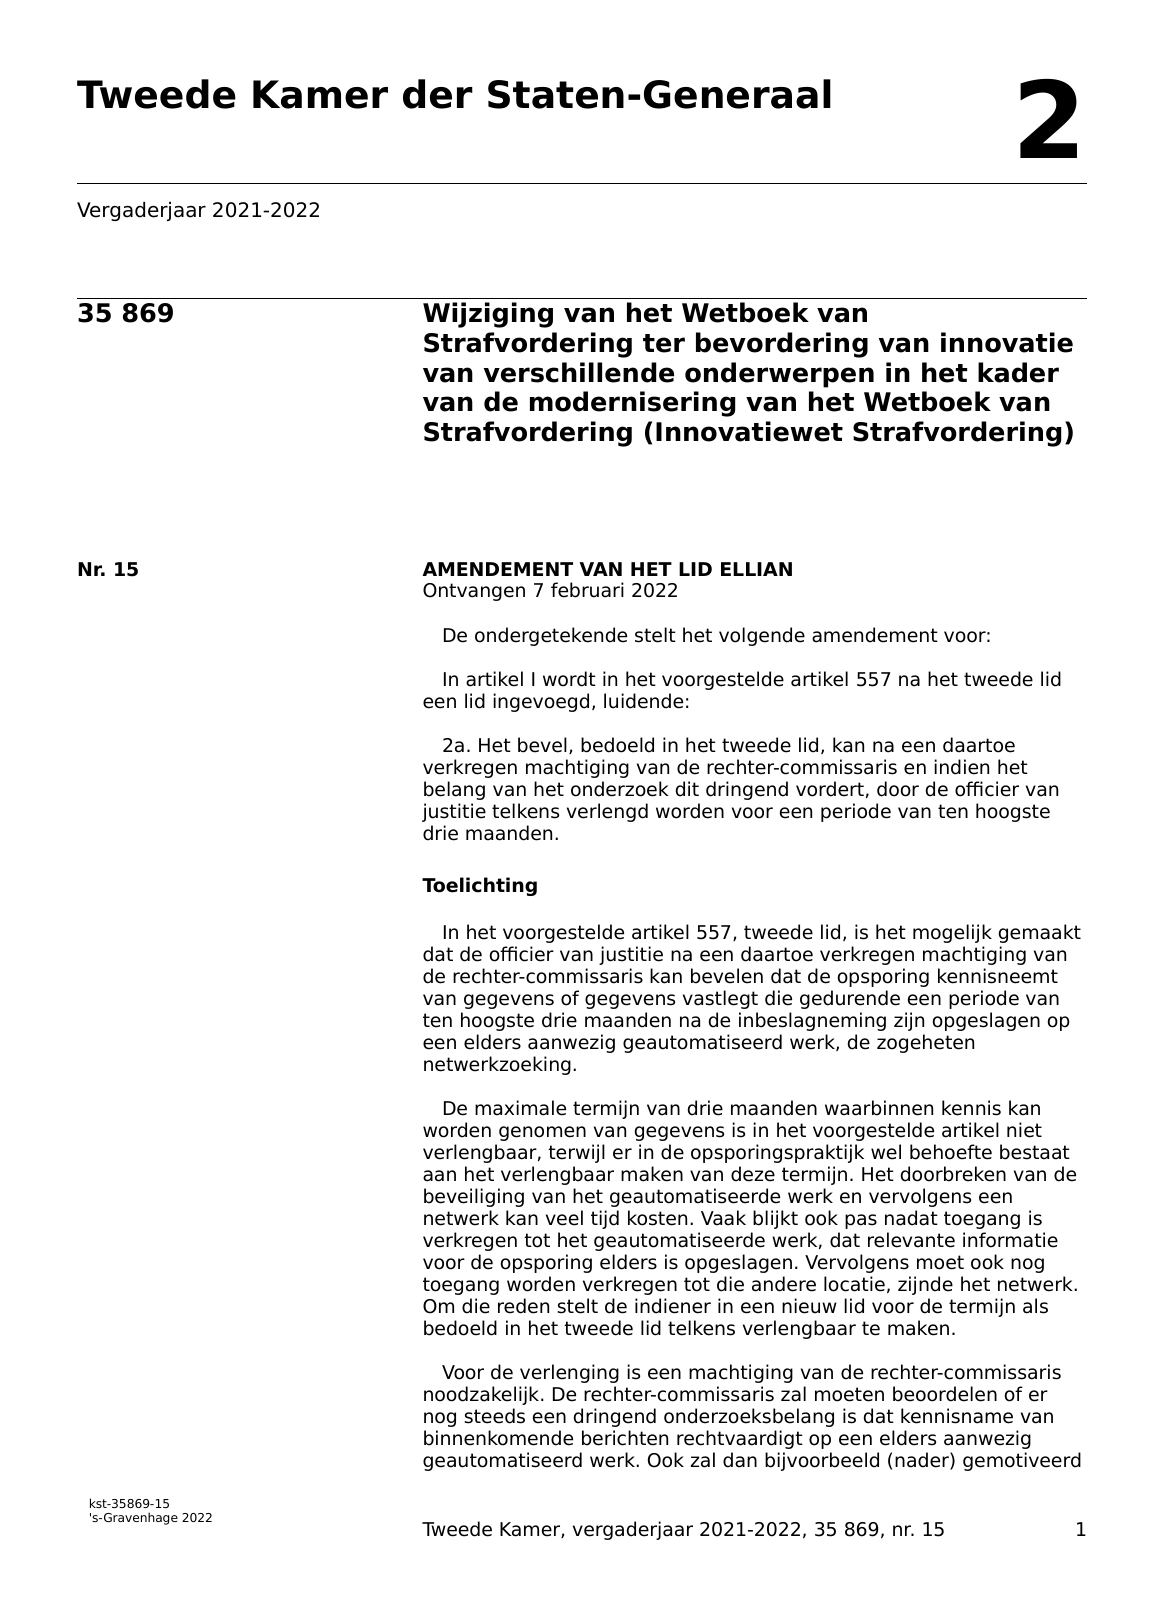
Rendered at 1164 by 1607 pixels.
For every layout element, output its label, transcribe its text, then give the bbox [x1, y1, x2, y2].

text De ondergetekende stelt het volgende amendement voor: [422, 624, 1087, 647]
text 's-Gravenhage 2022 [88, 1511, 323, 1525]
subtitle Toelichting [422, 875, 1087, 897]
text In het voorgestelde artikel 557, tweede lid, is het mogelijk gemaakt dat de officier van justitie na een daartoe verkregen machtiging van de rechter-commissaris kan bevelen dat de opsporing kennisneemt van gegevens of gegevens vastlegt die gedurende een periode van ten hoogste drie maanden na de inbeslagneming zijn opgeslagen op een elders aanwezig geautomatiseerd werk, de zogeheten netwerkzoeking. [422, 922, 1087, 1076]
text 2a. Het bevel, bedoeld in het tweede lid, kan na een daartoe verkregen machtiging van de rechter-commissaris en indien het belang van het onderzoek dit dringend vordert, door de officier van justitie telkens verlengd worden voor een periode van ten hoogste drie maanden. [422, 735, 1087, 845]
text De maximale termijn van drie maanden waarbinnen kennis kan worden genomen van gegevens is in het voorgestelde artikel niet verlengbaar, terwijl er in de opsporingspraktijk wel behoefte bestaat aan het verlengbaar maken van deze termijn. Het doorbreken van de beveiliging van het geautomatiseerde werk en vervolgens een netwerk kan veel tijd kosten. Vaak blijkt ook pas nadat toegang is verkregen tot het geautomatiseerde werk, dat relevante informatie voor de opsporing elders is opgeslagen. Vervolgens moet ook nog toegang worden verkregen tot die andere locatie, zijnde het netwerk. Om die reden stelt de indiener in een nieuw lid voor de termijn als bedoeld in het tweede lid telkens verlengbaar te maken. [422, 1098, 1087, 1339]
subtitle 35 869 Wijziging van het Wetboek van Strafvordering ter bevordering van innovatie van verschillende onderwerpen in het kader van de modernisering van het Wetboek van Strafvordering (Innovatiewet Strafvordering) [77, 299, 1087, 447]
text Ontvangen 7 februari 2022 [422, 580, 1087, 602]
text kst-35869-15 [88, 1497, 323, 1511]
table_cell Vergaderjaar 2021-2022 [77, 184, 1087, 298]
subtitle Nr. 15 AMENDEMENT VAN HET LID ELLIAN [77, 558, 1087, 580]
text In artikel I wordt in het voorgestelde artikel 557 na het tweede lid een lid ingevoegd, luidende: [422, 669, 1087, 713]
table_header Tweede Kamer der Staten-Generaal [77, 59, 886, 183]
table_header 2 [886, 59, 1087, 183]
text Voor de verlenging is een machtiging van de rechter-commissaris noodzakelijk. De rechter-commissaris zal moeten beoordelen of er nog steeds een dringend onderzoeksbelang is dat kennisname van binnenkomende berichten rechtvaardigt op een elders aanwezig geautomatiseerd werk. Ook zal dan bijvoorbeeld (nader) gemotiveerd [422, 1362, 1087, 1472]
